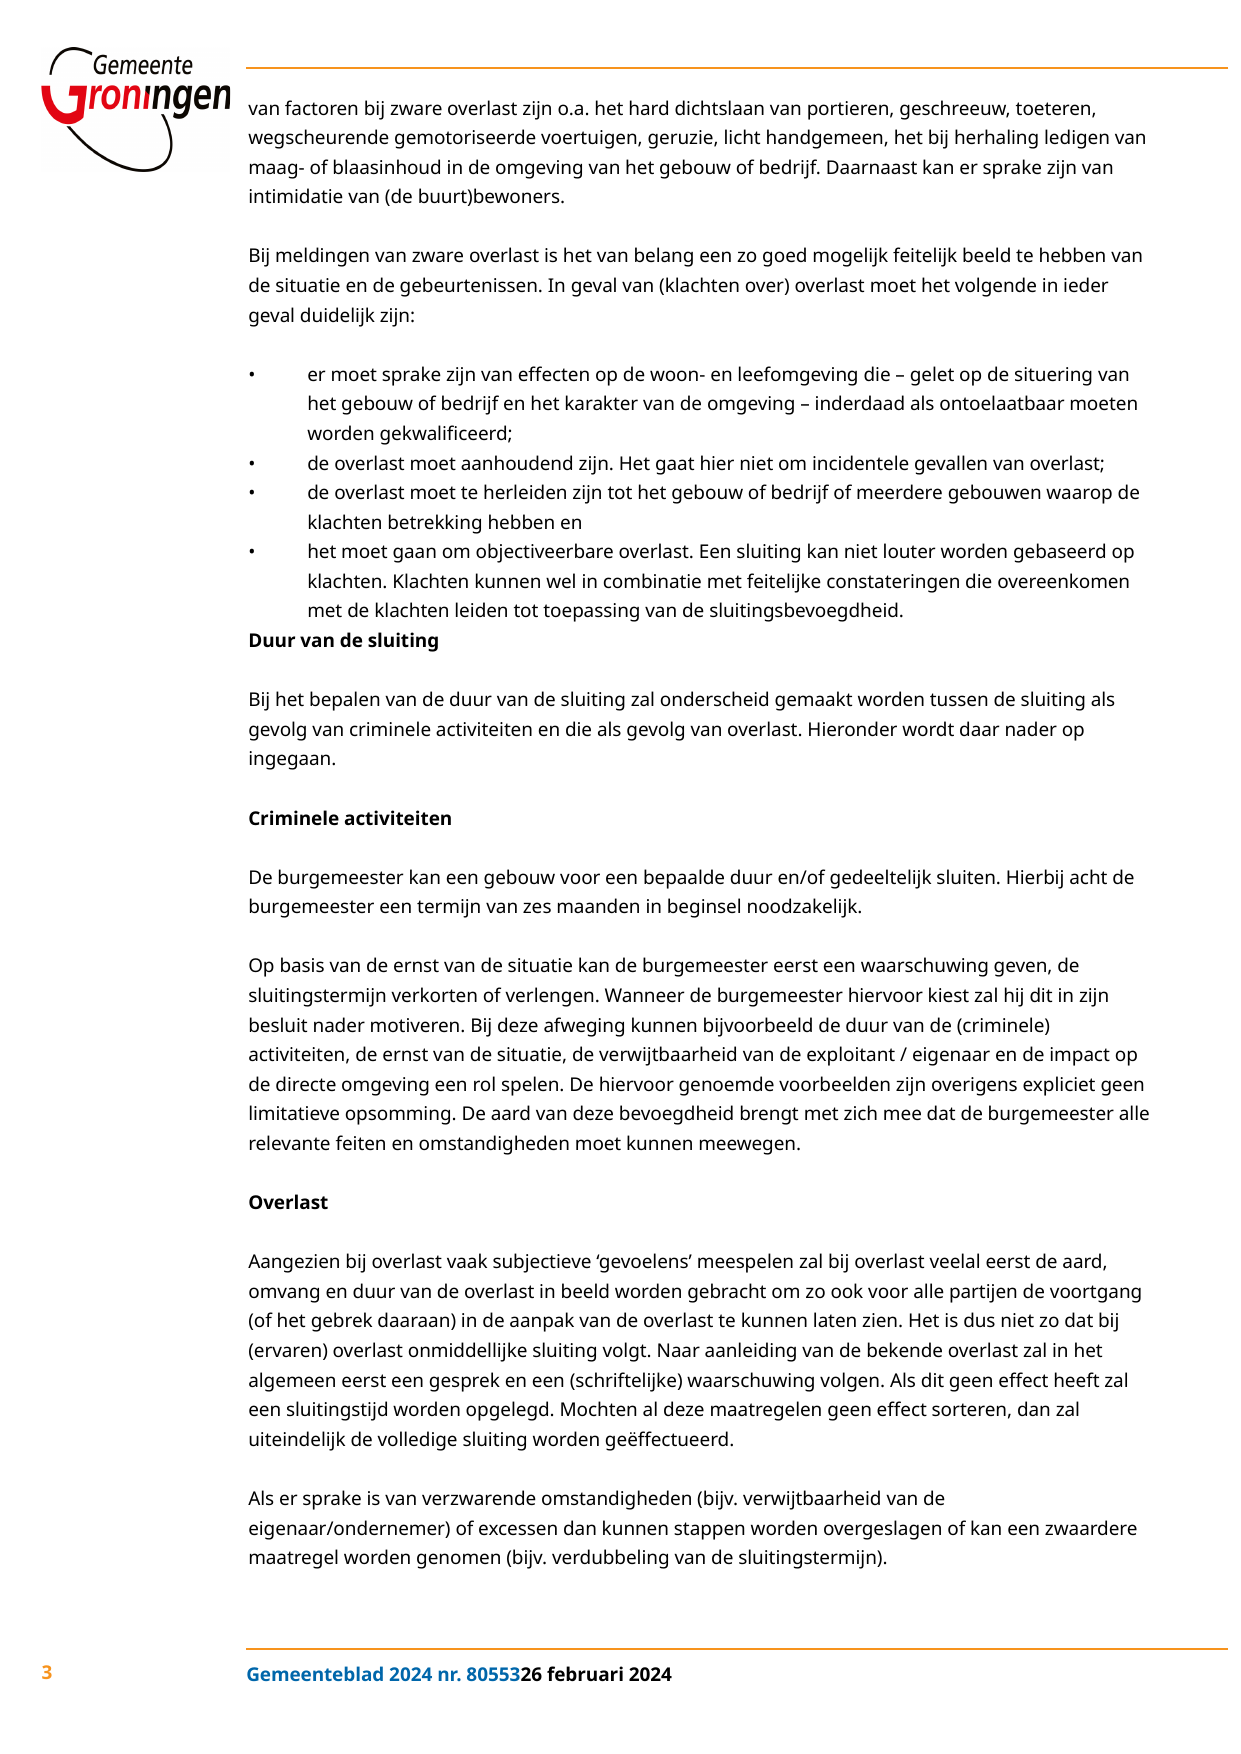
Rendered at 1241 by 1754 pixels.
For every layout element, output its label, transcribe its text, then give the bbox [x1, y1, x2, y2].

text Op basis van de ernst van de situatie kan de burgemeester eerst een waarschuwing geven, de sluitingstermijn verkorten of verlengen. Wanneer de burgemeester hiervoor kiest zal hij dit in zijn besluit nader motiveren. Bij deze afweging kunnen bijvoorbeeld de duur van de (criminele) activiteiten, de ernst van de situatie, de verwijtbaarheid van de exploitant / eigenaar en de impact op de directe omgeving een rol spelen. De hiervoor genoemde voorbeelden zijn overigens expliciet geen limitatieve opsomming. De aard van deze bevoegdheid brengt met zich mee dat de burgemeester alle relevante feiten en omstandigheden moet kunnen meewegen. [248, 953, 1152, 1156]
text Bij meldingen van zware overlast is het van belang een zo goed mogelijk feitelijk beeld te hebben van de situatie en de gebeurtenissen. In geval van (klachten over) overlast moet het volgende in ieder geval duidelijk zijn: [248, 243, 1152, 328]
text De burgemeester kan een gebouw voor een bepaalde duur en/of gedeeltelijk sluiten. Hierbij acht de burgemeester een termijn van zes maanden in beginsel noodzakelijk. [248, 864, 1152, 919]
text Bij het bepalen van de duur van de sluiting zal onderscheid gemaakt worden tussen de sluiting als gevolg van criminele activiteiten en die als gevolg van overlast. Hieronder wordt daar nader op ingegaan. [248, 686, 1152, 771]
text van factoren bij zware overlast zijn o.a. het hard dichtslaan van portieren, geschreeuw, toeteren, wegscheurende gemotoriseerde voertuigen, geruzie, licht handgemeen, het bij herhaling ledigen van maag- of blaasinhoud in de omgeving van het gebouw of bedrijf. Daarnaast kan er sprake zijn van intimidatie van (de buurt)bewoners. [248, 95, 1152, 209]
list het moet gaan om objectiveerbare overlast. Een sluiting kan niet louter worden gebaseerd op klachten. Klachten kunnen wel in combinatie met feitelijke constateringen die overeenkomen met de klachten leiden tot toepassing van de sluitingsbevoegdheid. [248, 538, 1152, 623]
list de overlast moet te herleiden zijn tot het gebouw of bedrijf of meerdere gebouwen waarop de klachten betrekking hebben en [248, 479, 1152, 535]
text Criminele activiteiten [248, 805, 1152, 831]
text Als er sprake is van verzwarende omstandigheden (bijv. verwijtbaarheid van de eigenaar/ondernemer) of excessen dan kunnen stappen worden overgeslagen of kan een zwaardere maatregel worden genomen (bijv. verdubbeling van de sluitingstermijn). [248, 1485, 1152, 1570]
list er moet sprake zijn van effecten op de woon- en leefomgeving die – gelet op de situering van het gebouw of bedrijf en het karakter van de omgeving – inderdaad als ontoelaatbaar moeten worden gekwalificeerd; [248, 361, 1152, 446]
picture [41, 47, 231, 172]
text Duur van de sluiting [248, 627, 1152, 653]
text Overlast [248, 1189, 1152, 1215]
text Aangezien bij overlast vaak subjectieve ‘gevoelens’ meespelen zal bij overlast veelal eerst de aard, omvang en duur van de overlast in beeld worden gebracht om zo ook voor alle partijen de voortgang (of het gebrek daaraan) in de aanpak van de overlast te kunnen laten zien. Het is dus niet zo dat bij (ervaren) overlast onmiddellijke sluiting volgt. Naar aanleiding van de bekende overlast zal in het algemeen eerst een gesprek en een (schriftelijke) waarschuwing volgen. Als dit geen effect heeft zal een sluitingstijd worden opgelegd. Mochten al deze maatregelen geen effect sorteren, dan zal uiteindelijk de volledige sluiting worden geëffectueerd. [248, 1248, 1152, 1452]
list de overlast moet aanhoudend zijn. Het gaat hier niet om incidentele gevallen van overlast; [248, 450, 1152, 476]
